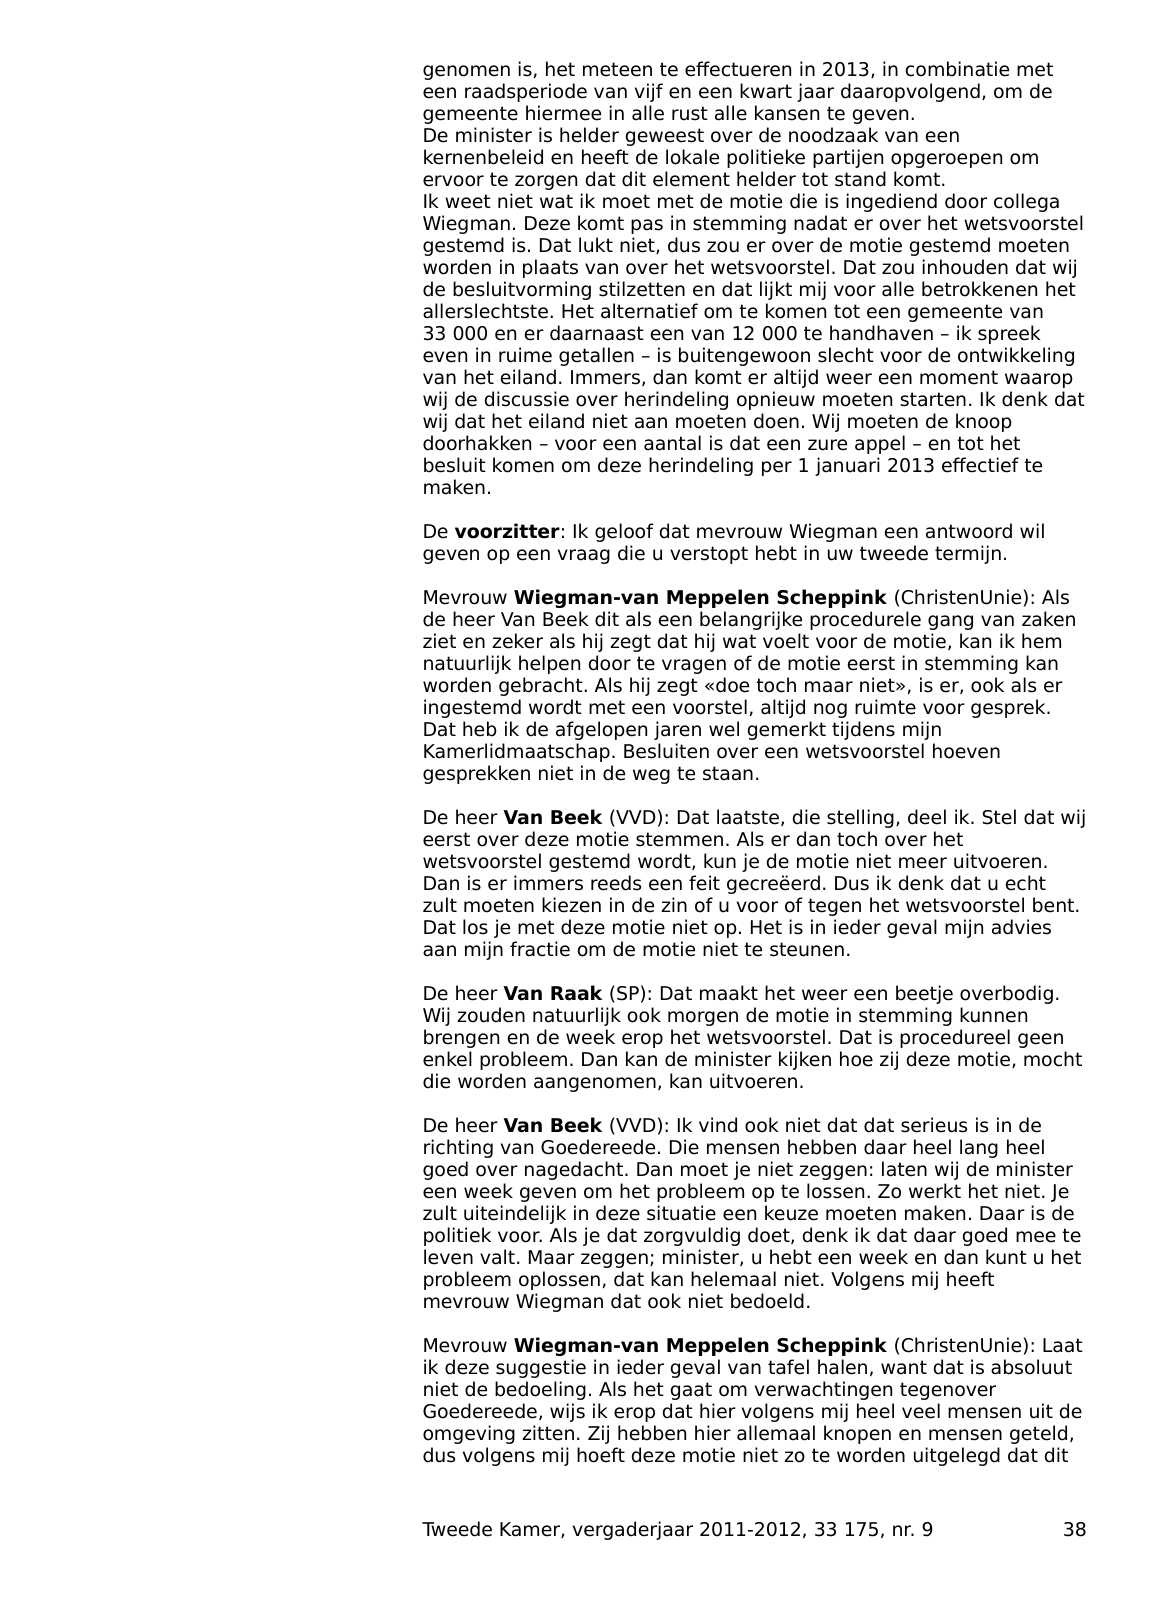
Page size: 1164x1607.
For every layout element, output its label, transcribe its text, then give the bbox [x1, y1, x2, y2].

text De heer Van Beek (VVD): Dat laatste, die stelling, deel ik. Stel dat wij eerst over deze motie stemmen. Als er dan toch over het wetsvoorstel gestemd wordt, kun je de motie niet meer uitvoeren. Dan is er immers reeds een feit gecreëerd. Dus ik denk dat u echt zult moeten kiezen in de zin of u voor of tegen het wetsvoorstel bent. Dat los je met deze motie niet op. Het is in ieder geval mijn advies aan mijn fractie om de motie niet te steunen. [422, 807, 1087, 961]
text genomen is, het meteen te effectueren in 2013, in combinatie met een raadsperiode van vijf en een kwart jaar daaropvolgend, om de gemeente hiermee in alle rust alle kansen te geven. [422, 59, 1087, 125]
text De heer Van Raak (SP): Dat maakt het weer een beetje overbodig. Wij zouden natuurlijk ook morgen de motie in stemming kunnen brengen en de week erop het wetsvoorstel. Dat is procedureel geen enkel probleem. Dan kan de minister kijken hoe zij deze motie, mocht die worden aangenomen, kan uitvoeren. [422, 983, 1087, 1093]
text Ik weet niet wat ik moet met de motie die is ingediend door collega Wiegman. Deze komt pas in stemming nadat er over het wetsvoorstel gestemd is. Dat lukt niet, dus zou er over de motie gestemd moeten worden in plaats van over het wetsvoorstel. Dat zou inhouden dat wij de besluitvorming stilzetten en dat lijkt mij voor alle betrokkenen het allerslechtste. Het alternatief om te komen tot een gemeente van 33 000 en er daarnaast een van 12 000 te handhaven – ik spreek even in ruime getallen – is buitengewoon slecht voor de ontwikkeling van het eiland. Immers, dan komt er altijd weer een moment waarop wij de discussie over herindeling opnieuw moeten starten. Ik denk dat wij dat het eiland niet aan moeten doen. Wij moeten de knoop doorhakken – voor een aantal is dat een zure appel – en tot het besluit komen om deze herindeling per 1 januari 2013 effectief te maken. [422, 191, 1087, 499]
text De minister is helder geweest over de noodzaak van een kernenbeleid en heeft de lokale politieke partijen opgeroepen om ervoor te zorgen dat dit element helder tot stand komt. [422, 125, 1087, 191]
text De heer Van Beek (VVD): Ik vind ook niet dat dat serieus is in de richting van Goedereede. Die mensen hebben daar heel lang heel goed over nagedacht. Dan moet je niet zeggen: laten wij de minister een week geven om het probleem op te lossen. Zo werkt het niet. Je zult uiteindelijk in deze situatie een keuze moeten maken. Daar is de politiek voor. Als je dat zorgvuldig doet, denk ik dat daar goed mee te leven valt. Maar zeggen; minister, u hebt een week en dan kunt u het probleem oplossen, dat kan helemaal niet. Volgens mij heeft mevrouw Wiegman dat ook niet bedoeld. [422, 1115, 1087, 1313]
text Mevrouw Wiegman-van Meppelen Scheppink (ChristenUnie): Laat ik deze suggestie in ieder geval van tafel halen, want dat is absoluut niet de bedoeling. Als het gaat om verwachtingen tegenover Goedereede, wijs ik erop dat hier volgens mij heel veel mensen uit de omgeving zitten. Zij hebben hier allemaal knopen en mensen geteld, dus volgens mij hoeft deze motie niet zo te worden uitgelegd dat dit [422, 1335, 1087, 1467]
text Mevrouw Wiegman-van Meppelen Scheppink (ChristenUnie): Als de heer Van Beek dit als een belangrijke procedurele gang van zaken ziet en zeker als hij zegt dat hij wat voelt voor de motie, kan ik hem natuurlijk helpen door te vragen of de motie eerst in stemming kan worden gebracht. Als hij zegt «doe toch maar niet», is er, ook als er ingestemd wordt met een voorstel, altijd nog ruimte voor gesprek. Dat heb ik de afgelopen jaren wel gemerkt tijdens mijn Kamerlidmaatschap. Besluiten over een wetsvoorstel hoeven gesprekken niet in de weg te staan. [422, 587, 1087, 785]
text De voorzitter: Ik geloof dat mevrouw Wiegman een antwoord wil geven op een vraag die u verstopt hebt in uw tweede termijn. [422, 521, 1087, 565]
